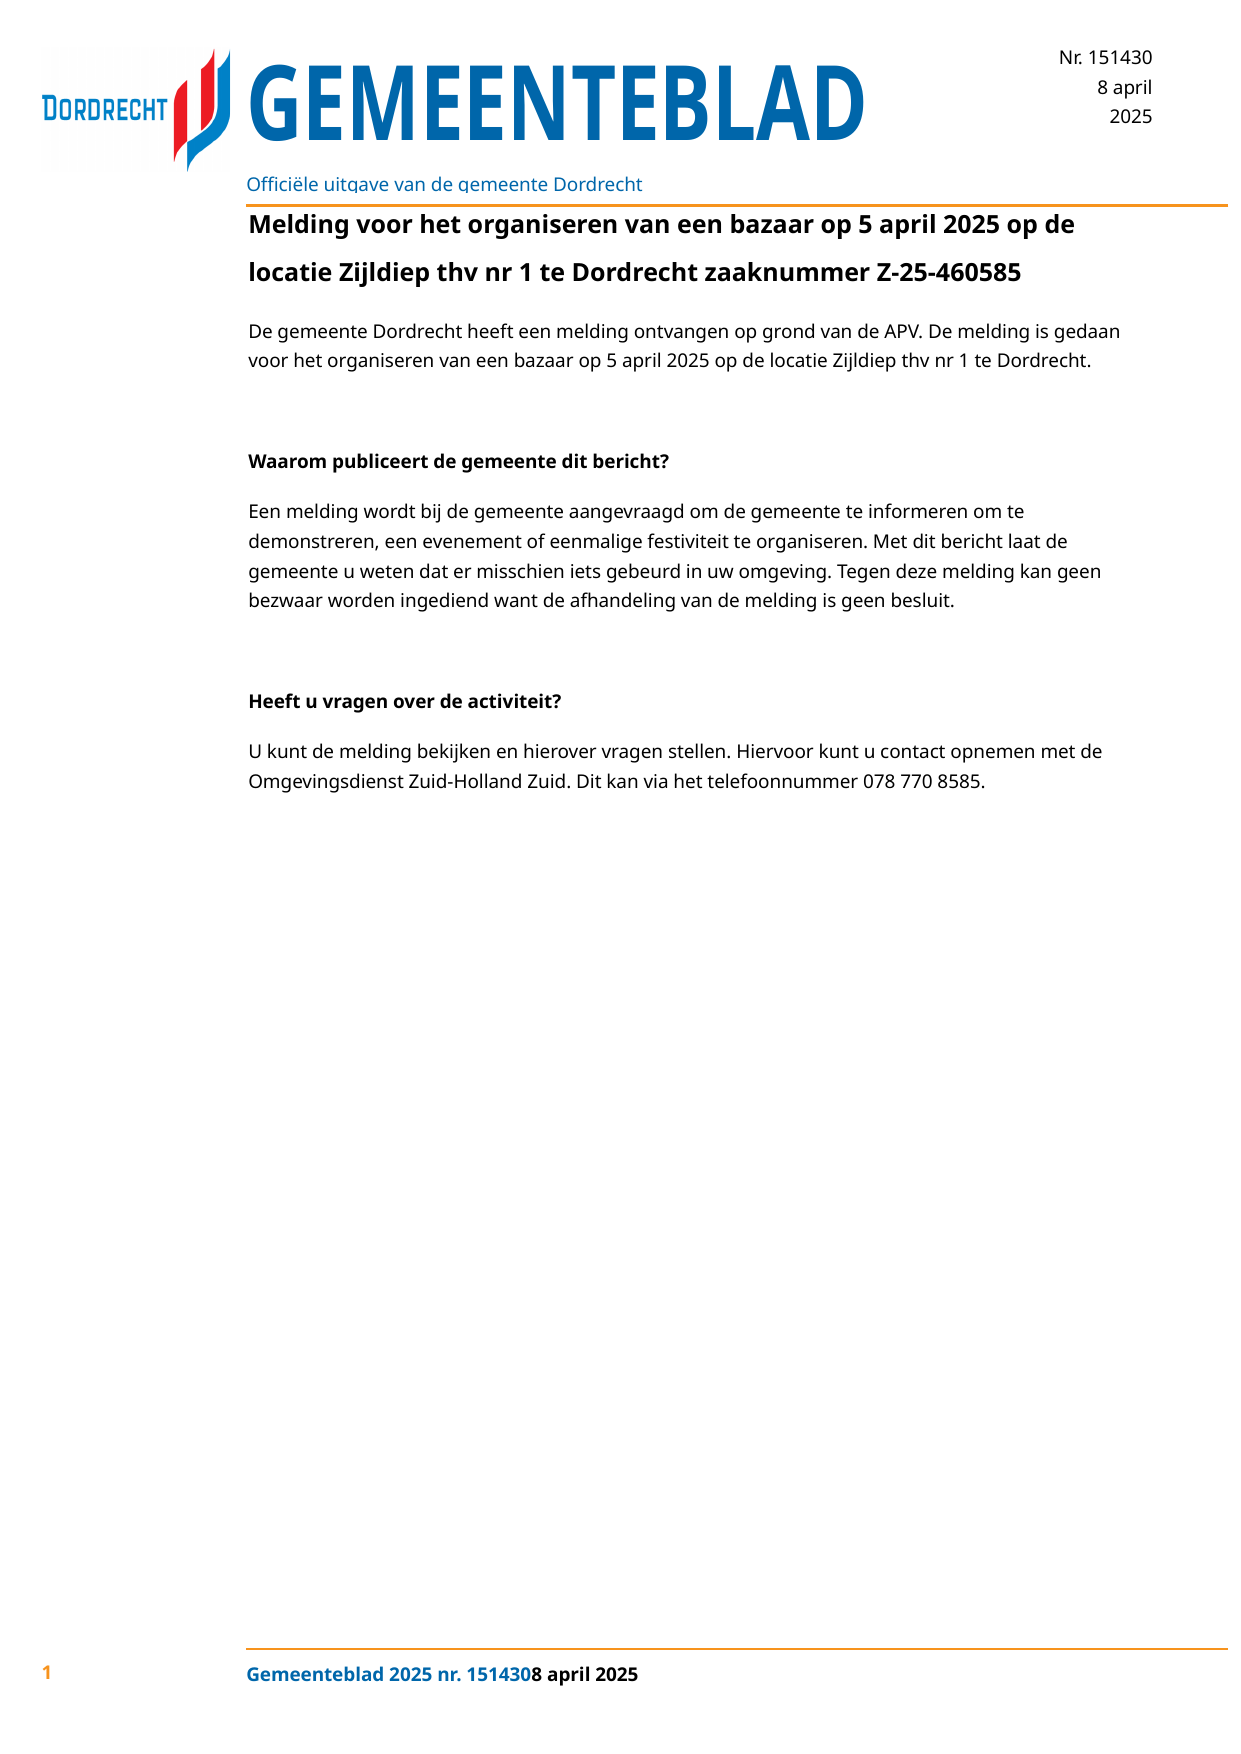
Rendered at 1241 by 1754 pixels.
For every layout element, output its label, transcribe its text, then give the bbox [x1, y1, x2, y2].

text Een melding wordt bij de gemeente aangevraagd om de gemeente te informeren om te demonstreren, een evenement of eenmalige festiviteit te organiseren. Met dit bericht laat de gemeente u weten dat er misschien iets gebeurd in uw omgeving. Tegen deze melding kan geen bezwaar worden ingediend want de afhandeling van de melding is geen besluit. [248, 499, 1152, 613]
text U kunt de melding bekijken en hierover vragen stellen. Hiervoor kunt u contact opnemen met de Omgevingsdienst Zuid-Holland Zuid. Dit kan via het telefoonnummer 078 770 8585. [248, 739, 1152, 794]
text Heeft u vragen over de activiteit? [248, 688, 1152, 714]
text Melding voor het organiseren van een bazaar op 5 april 2025 op de locatie Zijldiep thv nr 1 te Dordrecht zaaknummer Z-25-460585 [248, 207, 1152, 288]
text De gemeente Dordrecht heeft een melding ontvangen op grond van de APV. De melding is gedaan voor het organiseren van een bazaar op 5 april 2025 op de locatie Zijldiep thv nr 1 te Dordrecht. [248, 318, 1152, 373]
text Waarom publiceert de gemeente dit bericht? [248, 448, 1152, 474]
picture [41, 47, 231, 172]
